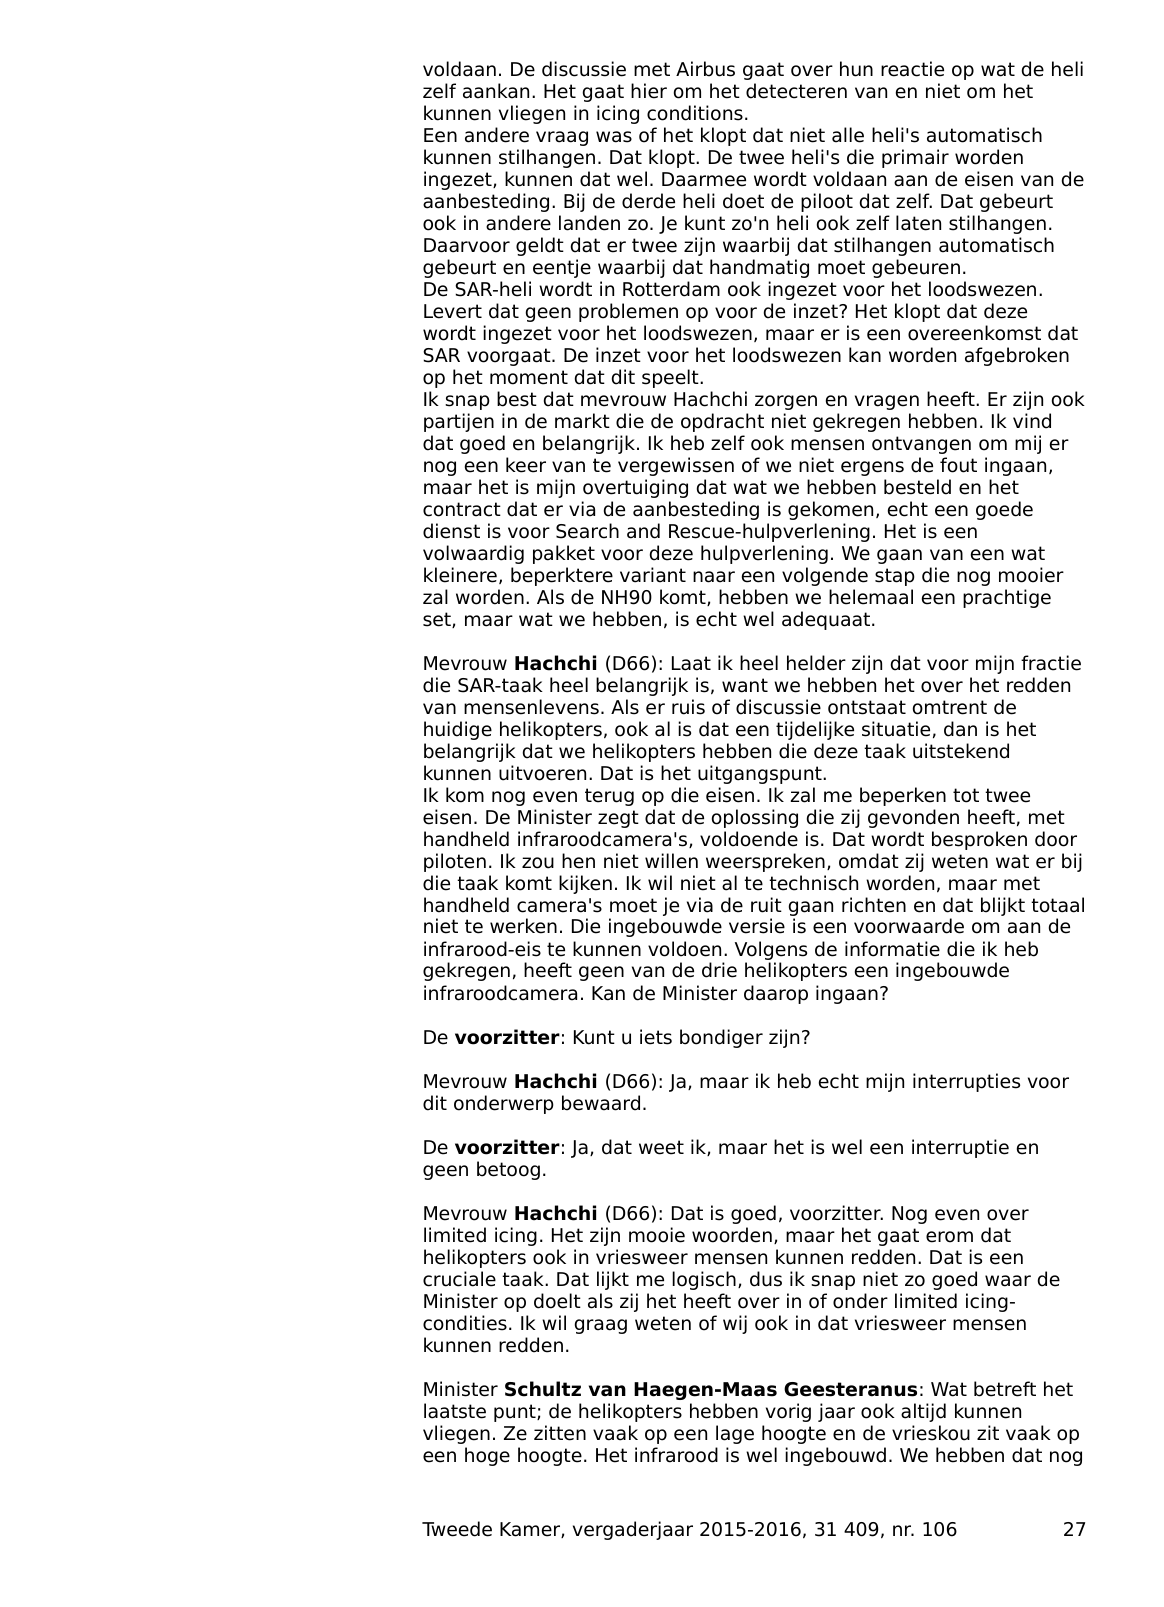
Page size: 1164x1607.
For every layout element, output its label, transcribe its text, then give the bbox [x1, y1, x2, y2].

text De voorzitter: Kunt u iets bondiger zijn? [422, 1027, 1087, 1048]
text Mevrouw Hachchi (D66): Laat ik heel helder zijn dat voor mijn fractie die SAR-taak heel belangrijk is, want we hebben het over het redden van mensenlevens. Als er ruis of discussie ontstaat omtrent de huidige helikopters, ook al is dat een tijdelijke situatie, dan is het belangrijk dat we helikopters hebben die deze taak uitstekend kunnen uitvoeren. Dat is het uitgangspunt. [422, 653, 1087, 784]
text De voorzitter: Ja, dat weet ik, maar het is wel een interruptie en geen betoog. [422, 1137, 1087, 1181]
text Minister Schultz van Haegen-Maas Geesteranus: Wat betreft het laatste punt; de helikopters hebben vorig jaar ook altijd kunnen vliegen. Ze zitten vaak op een lage hoogte en de vrieskou zit vaak op een hoge hoogte. Het infrarood is wel ingebouwd. We hebben dat nog [422, 1379, 1087, 1467]
text Ik snap best dat mevrouw Hachchi zorgen en vragen heeft. Er zijn ook partijen in de markt die de opdracht niet gekregen hebben. Ik vind dat goed en belangrijk. Ik heb zelf ook mensen ontvangen om mij er nog een keer van te vergewissen of we niet ergens de fout ingaan, maar het is mijn overtuiging dat wat we hebben besteld en het contract dat er via de aanbesteding is gekomen, echt een goede dienst is voor Search and Rescue-hulpverlening. Het is een volwaardig pakket voor deze hulpverlening. We gaan van een wat kleinere, beperktere variant naar een volgende stap die nog mooier zal worden. Als de NH90 komt, hebben we helemaal een prachtige set, maar wat we hebben, is echt wel adequaat. [422, 389, 1087, 631]
text Mevrouw Hachchi (D66): Dat is goed, voorzitter. Nog even over limited icing. Het zijn mooie woorden, maar het gaat erom dat helikopters ook in vriesweer mensen kunnen redden. Dat is een cruciale taak. Dat lijkt me logisch, dus ik snap niet zo goed waar de Minister op doelt als zij het heeft over in of onder limited icing-condities. Ik wil graag weten of wij ook in dat vriesweer mensen kunnen redden. [422, 1203, 1087, 1357]
text voldaan. De discussie met Airbus gaat over hun reactie op wat de heli zelf aankan. Het gaat hier om het detecteren van en niet om het kunnen vliegen in icing conditions. [422, 59, 1087, 125]
text Een andere vraag was of het klopt dat niet alle heli's automatisch kunnen stilhangen. Dat klopt. De twee heli's die primair worden ingezet, kunnen dat wel. Daarmee wordt voldaan aan de eisen van de aanbesteding. Bij de derde heli doet de piloot dat zelf. Dat gebeurt ook in andere landen zo. Je kunt zo'n heli ook zelf laten stilhangen. Daarvoor geldt dat er twee zijn waarbij dat stilhangen automatisch gebeurt en eentje waarbij dat handmatig moet gebeuren. [422, 125, 1087, 279]
text Mevrouw Hachchi (D66): Ja, maar ik heb echt mijn interrupties voor dit onderwerp bewaard. [422, 1071, 1087, 1115]
text Ik kom nog even terug op die eisen. Ik zal me beperken tot twee eisen. De Minister zegt dat de oplossing die zij gevonden heeft, met handheld infraroodcamera's, voldoende is. Dat wordt besproken door piloten. Ik zou hen niet willen weerspreken, omdat zij weten wat er bij die taak komt kijken. Ik wil niet al te technisch worden, maar met handheld camera's moet je via de ruit gaan richten en dat blijkt totaal niet te werken. Die ingebouwde versie is een voorwaarde om aan de infrarood-eis te kunnen voldoen. Volgens de informatie die ik heb gekregen, heeft geen van de drie helikopters een ingebouwde infraroodcamera. Kan de Minister daarop ingaan? [422, 784, 1087, 1004]
text De SAR-heli wordt in Rotterdam ook ingezet voor het loodswezen. Levert dat geen problemen op voor de inzet? Het klopt dat deze wordt ingezet voor het loodswezen, maar er is een overeenkomst dat SAR voorgaat. De inzet voor het loodswezen kan worden afgebroken op het moment dat dit speelt. [422, 279, 1087, 389]
